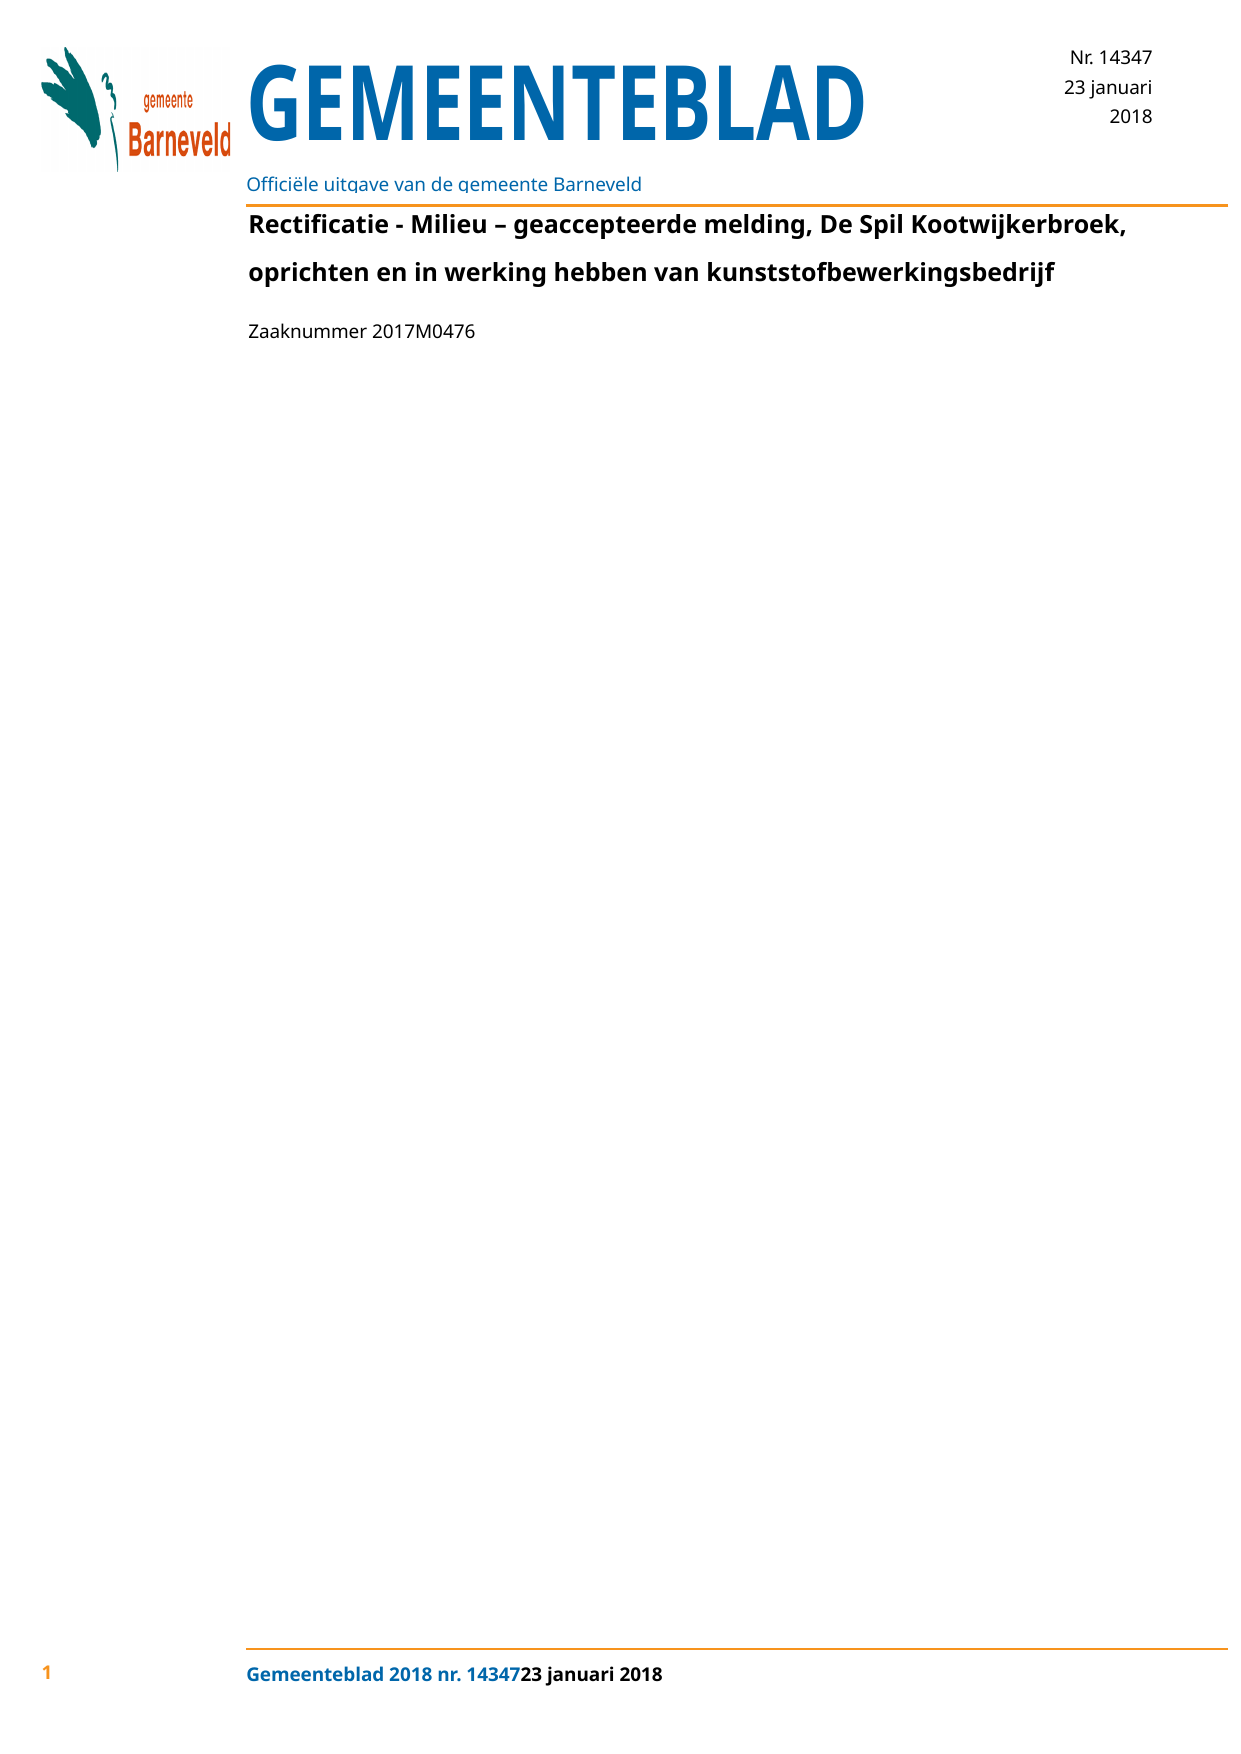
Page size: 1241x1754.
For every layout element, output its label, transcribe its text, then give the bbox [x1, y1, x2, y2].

text Rectificatie - Milieu – geaccepteerde melding, De Spil Kootwijkerbroek, oprichten en in werking hebben van kunststofbewerkingsbedrijf [248, 207, 1152, 288]
picture [41, 47, 231, 172]
text Zaaknummer 2017M0476 [248, 318, 1152, 344]
